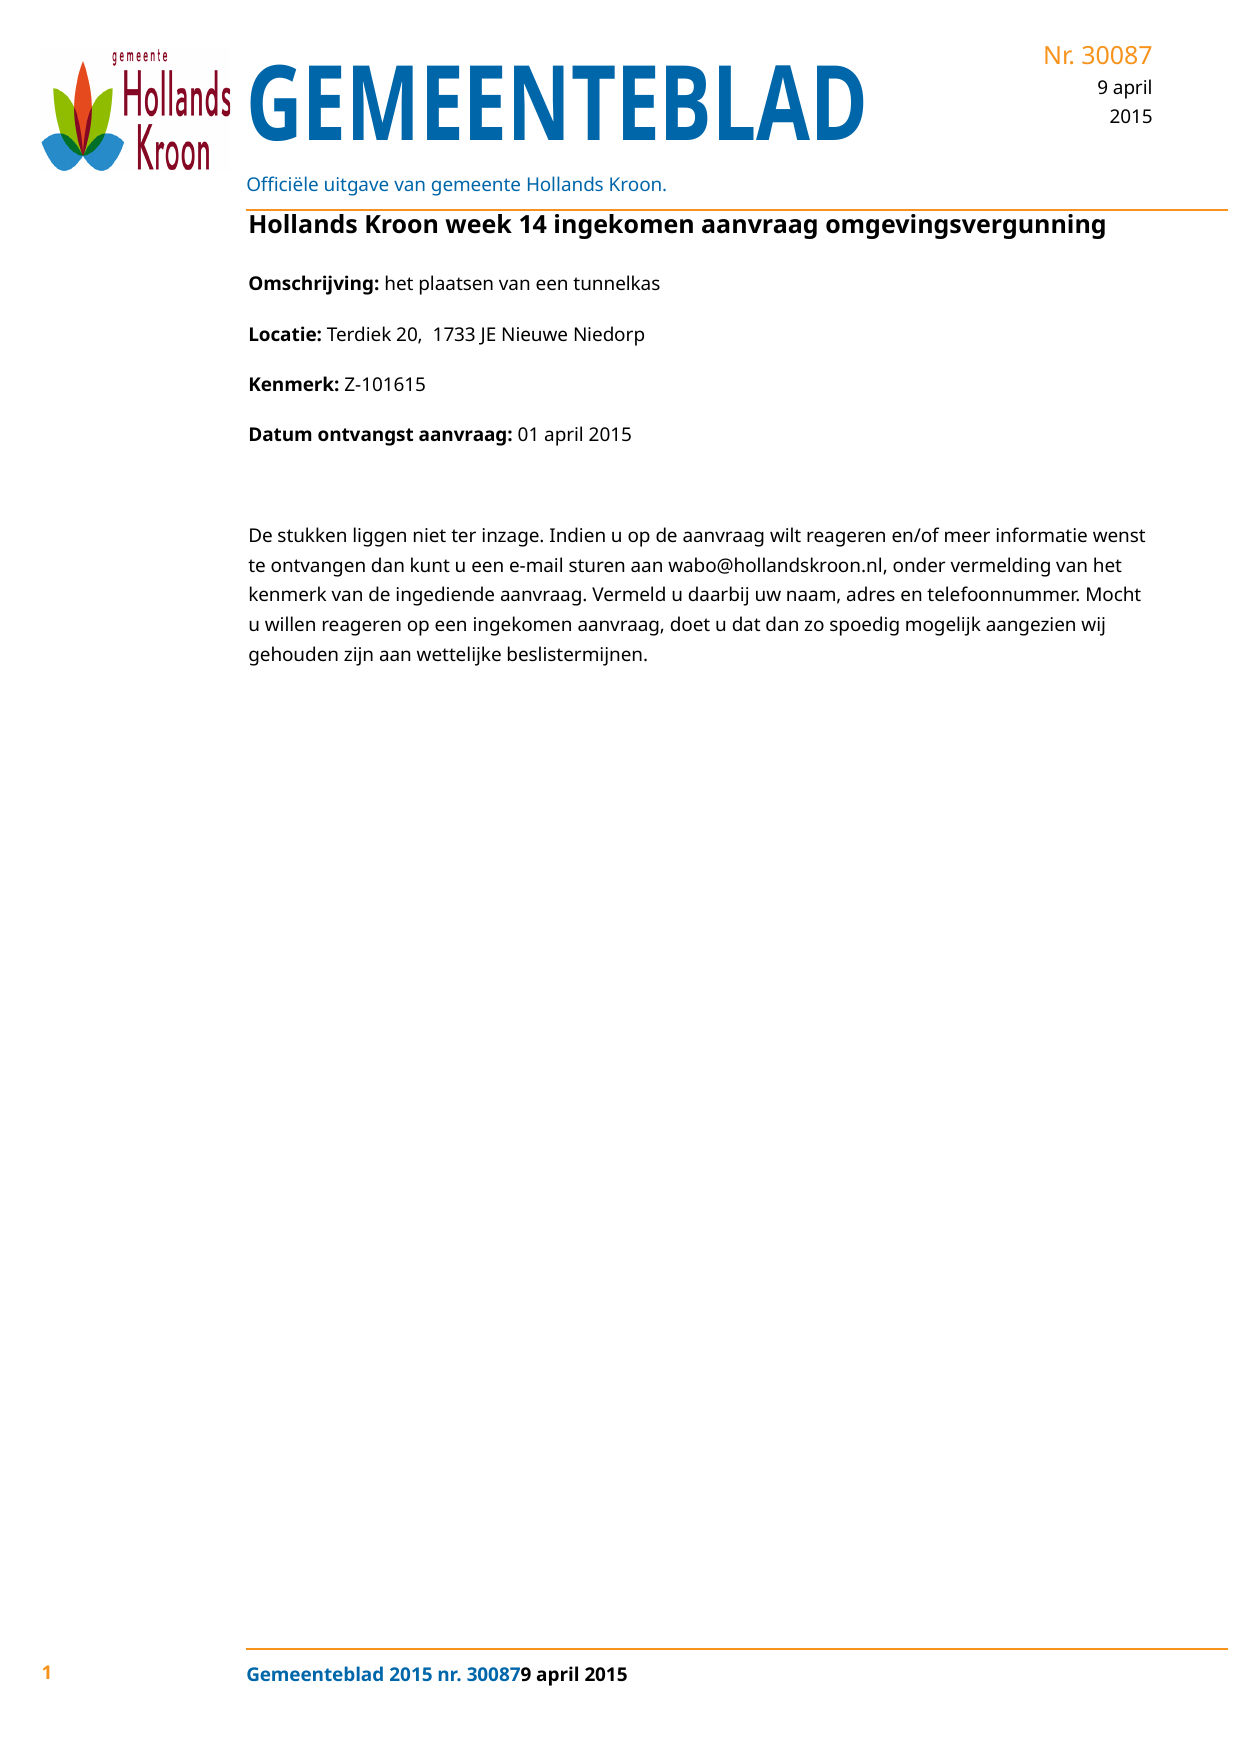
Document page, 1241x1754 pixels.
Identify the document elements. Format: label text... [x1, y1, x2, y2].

text Locatie: Terdiek 20, 1733 JE Nieuwe Niedorp [248, 321, 1152, 346]
text De stukken liggen niet ter inzage. Indien u op de aanvraag wilt reageren en/of meer informatie wenst te ontvangen dan kunt u een e-mail sturen aan wabo@hollandskroon.nl, onder vermelding van het kenmerk van de ingediende aanvraag. Vermeld u daarbij uw naam, adres en telefoonnummer. Mocht u willen reageren op een ingekomen aanvraag, doet u dat dan zo spoedig mogelijk aangezien wij gehouden zijn aan wettelijke beslistermijnen. [248, 522, 1152, 666]
text Datum ontvangst aanvraag: 01 april 2015 [248, 422, 1152, 447]
text Hollands Kroon week 14 ingekomen aanvraag omgevingsvergunning [248, 211, 1152, 241]
picture [41, 47, 231, 172]
text Omschrijving: het plaatsen van een tunnelkas [248, 270, 1152, 296]
text Kenmerk: Z-101615 [248, 371, 1152, 397]
